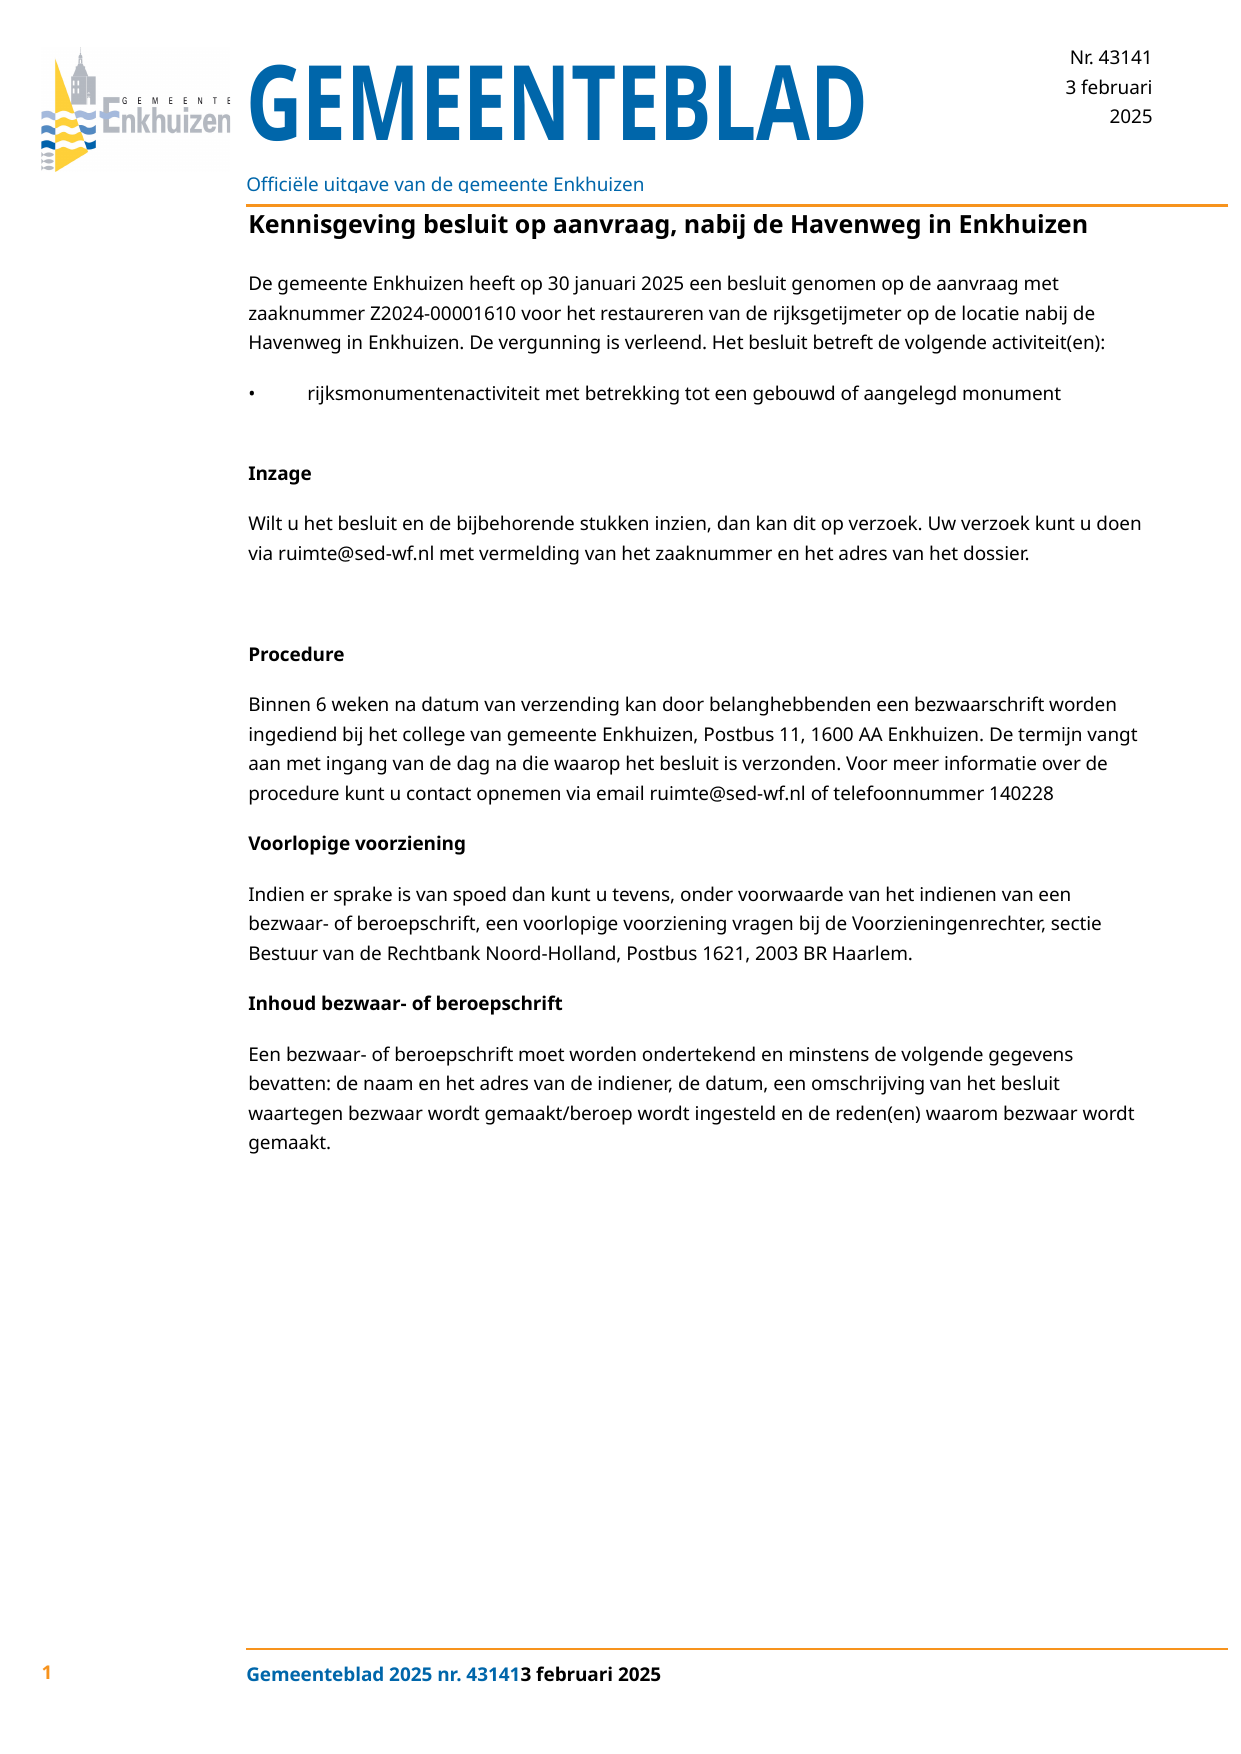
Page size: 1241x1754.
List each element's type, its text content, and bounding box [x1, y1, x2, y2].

list rijksmonumentenactiviteit met betrekking tot een gebouwd of aangelegd monument [248, 380, 1152, 406]
picture [41, 47, 231, 172]
text Binnen 6 weken na datum van verzending kan door belanghebbenden een bezwaarschrift worden ingediend bij het college van gemeente Enkhuizen, Postbus 11, 1600 AA Enkhuizen. De termijn vangt aan met ingang van de dag na die waarop het besluit is verzonden. Voor meer informatie over de procedure kunt u contact opnemen via email ruimte@sed-wf.nl of telefoonnummer 140228 [248, 691, 1152, 806]
text Voorlopige voorziening [248, 830, 1152, 856]
text Inzage [248, 460, 1152, 486]
text Indien er sprake is van spoed dan kunt u tevens, onder voorwaarde van het indienen van een bezwaar- of beroepschrift, een voorlopige voorziening vragen bij de Voorzieningenrechter, sectie Bestuur van de Rechtbank Noord-Holland, Postbus 1621, 2003 BR Haarlem. [248, 881, 1152, 966]
text Procedure [248, 641, 1152, 666]
text Inhoud bezwaar- of beroepschrift [248, 990, 1152, 1016]
text Kennisgeving besluit op aanvraag, nabij de Havenweg in Enkhuizen [248, 207, 1152, 241]
text De gemeente Enkhuizen heeft op 30 januari 2025 een besluit genomen op de aanvraag met zaaknummer Z2024-00001610 voor het restaureren van de rijksgetijmeter op de locatie nabij de Havenweg in Enkhuizen. De vergunning is verleend. Het besluit betreft de volgende activiteit(en): [248, 270, 1152, 355]
text Wilt u het besluit en de bijbehorende stukken inzien, dan kan dit op verzoek. Uw verzoek kunt u doen via ruimte@sed-wf.nl met vermelding van het zaaknummer en het adres van het dossier. [248, 510, 1152, 566]
text Een bezwaar- of beroepschrift moet worden ondertekend en minstens de volgende gegevens bevatten: de naam en het adres van de indiener, de datum, een omschrijving van het besluit waartegen bezwaar wordt gemaakt/beroep wordt ingesteld en de reden(en) waarom bezwaar wordt gemaakt. [248, 1041, 1152, 1155]
